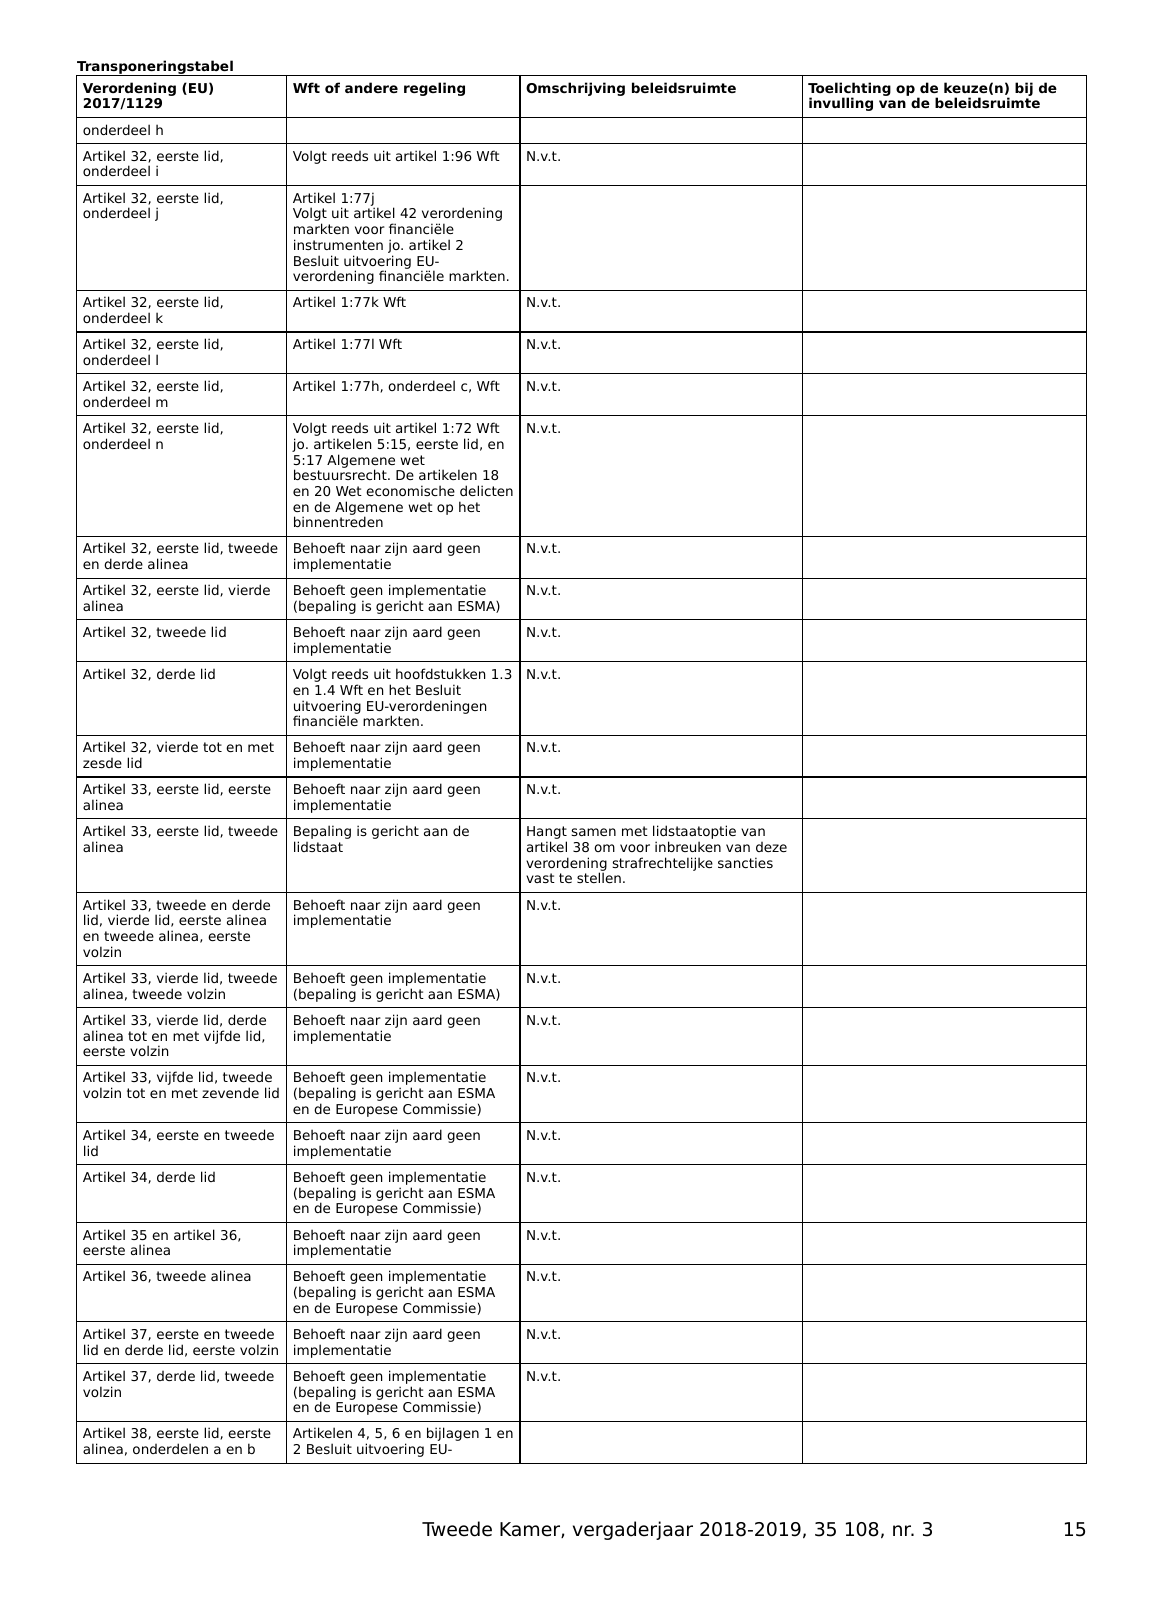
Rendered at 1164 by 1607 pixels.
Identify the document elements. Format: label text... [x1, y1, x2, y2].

table_cell Behoeft geen implementatie (bepaling is gericht aan ESMA en de Europese Commissie) [287, 1066, 519, 1122]
table_cell Artikel 32, eerste lid, vierde alinea [77, 579, 286, 619]
table_cell [803, 333, 1086, 373]
table_cell Behoeft naar zijn aard geen implementatie [287, 1322, 519, 1363]
table_cell Hangt samen met lidstaatoptie van artikel 38 om voor inbreuken van deze verordening strafrechtelijke sancties vast te stellen. [521, 819, 802, 892]
table_cell N.v.t. [521, 1364, 802, 1421]
table_cell N.v.t. [521, 291, 802, 331]
table_cell [803, 144, 1086, 185]
table_cell N.v.t. [521, 579, 802, 619]
table_cell N.v.t. [521, 1165, 802, 1222]
table_cell Artikel 32, eerste lid, onderdeel l [77, 333, 286, 373]
table_cell N.v.t. [521, 1066, 802, 1122]
table_cell [803, 1322, 1086, 1363]
table_cell Artikel 33, tweede en derde lid, vierde lid, eerste alinea en tweede alinea, eerste volzin [77, 893, 286, 965]
table_cell Behoeft naar zijn aard geen implementatie [287, 620, 519, 661]
table_cell [521, 1422, 802, 1462]
table_cell N.v.t. [521, 893, 802, 965]
table_cell N.v.t. [521, 736, 802, 776]
table_cell Artikel 37, eerste en tweede lid en derde lid, eerste volzin [77, 1322, 286, 1363]
table_cell [803, 118, 1086, 143]
table_cell [803, 291, 1086, 331]
table_cell Artikel 32, derde lid [77, 662, 286, 734]
table_cell Artikel 34, eerste en tweede lid [77, 1123, 286, 1164]
table_cell N.v.t. [521, 1223, 802, 1263]
table_cell [803, 186, 1086, 289]
table_cell N.v.t. [521, 537, 802, 577]
table_cell Artikel 32, eerste lid, onderdeel j [77, 186, 286, 289]
table_cell Toelichting op de keuze(n) bij de invulling van de beleidsruimte [803, 76, 1086, 117]
table_cell Artikel 1:77j Volgt uit artikel 42 verordening markten voor financiële instrumenten jo. artikel 2 Besluit uitvoering EU-verordening financiële markten. [287, 186, 519, 289]
table_cell Artikel 32, eerste lid, onderdeel i [77, 144, 286, 185]
table_cell Artikel 35 en artikel 36, eerste alinea [77, 1223, 286, 1263]
table_cell N.v.t. [521, 1322, 802, 1363]
table_cell Behoeft naar zijn aard geen implementatie [287, 893, 519, 965]
table_cell Artikel 37, derde lid, tweede volzin [77, 1364, 286, 1421]
table_cell Artikel 1:77k Wft [287, 291, 519, 331]
table_cell Behoeft geen implementatie (bepaling is gericht aan ESMA en de Europese Commissie) [287, 1265, 519, 1321]
table_cell onderdeel h [77, 118, 286, 143]
table_cell Artikel 32, eerste lid, onderdeel m [77, 374, 286, 415]
table_cell Volgt reeds uit artikel 1:72 Wft jo. artikelen 5:15, eerste lid, en 5:17 Algemene wet bestuursrecht. De artikelen 18 en 20 Wet economische delicten en de Algemene wet op het binnentreden [287, 416, 519, 536]
table_cell Artikel 36, tweede alinea [77, 1265, 286, 1321]
table_cell Behoeft geen implementatie (bepaling is gericht aan ESMA) [287, 966, 519, 1007]
table_cell Artikel 32, eerste lid, onderdeel k [77, 291, 286, 331]
table_cell [803, 579, 1086, 619]
table_cell N.v.t. [521, 416, 802, 536]
table_cell N.v.t. [521, 374, 802, 415]
table_cell Artikel 33, vierde lid, tweede alinea, tweede volzin [77, 966, 286, 1007]
table_cell Volgt reeds uit hoofdstukken 1.3 en 1.4 Wft en het Besluit uitvoering EU-verordeningen financiële markten. [287, 662, 519, 734]
table_cell N.v.t. [521, 333, 802, 373]
table_cell Verordening (EU) 2017/1129 [77, 76, 286, 117]
table_header Transponeringstabel [77, 59, 1087, 75]
table_cell Artikel 32, vierde tot en met zesde lid [77, 736, 286, 776]
table_cell [803, 374, 1086, 415]
table_cell [803, 662, 1086, 734]
table_cell N.v.t. [521, 1265, 802, 1321]
table_cell Behoeft geen implementatie (bepaling is gericht aan ESMA) [287, 579, 519, 619]
table_cell Artikel 33, eerste lid, eerste alinea [77, 778, 286, 818]
table_cell [803, 620, 1086, 661]
table_cell N.v.t. [521, 1123, 802, 1164]
table_cell [803, 1265, 1086, 1321]
table_cell Behoeft geen implementatie (bepaling is gericht aan ESMA en de Europese Commissie) [287, 1165, 519, 1222]
table_cell [803, 778, 1086, 818]
table_cell [287, 118, 519, 143]
table_cell Behoeft naar zijn aard geen implementatie [287, 1223, 519, 1263]
table_cell Behoeft naar zijn aard geen implementatie [287, 736, 519, 776]
table_cell Artikel 34, derde lid [77, 1165, 286, 1222]
table_cell Behoeft naar zijn aard geen implementatie [287, 778, 519, 818]
table_cell Behoeft geen implementatie (bepaling is gericht aan ESMA en de Europese Commissie) [287, 1364, 519, 1421]
table_cell Artikelen 4, 5, 6 en bijlagen 1 en 2 Besluit uitvoering EU- [287, 1422, 519, 1462]
table_cell [803, 966, 1086, 1007]
table_cell Artikel 32, eerste lid, tweede en derde alinea [77, 537, 286, 577]
table_cell Wft of andere regeling [287, 76, 519, 117]
table_cell [803, 1422, 1086, 1462]
table_cell Artikel 33, vierde lid, derde alinea tot en met vijfde lid, eerste volzin [77, 1008, 286, 1064]
table_cell [521, 186, 802, 289]
table_cell [803, 1223, 1086, 1263]
table_cell [803, 1123, 1086, 1164]
table_cell [803, 416, 1086, 536]
table_cell Omschrijving beleidsruimte [521, 76, 802, 117]
table_cell Artikel 33, eerste lid, tweede alinea [77, 819, 286, 892]
table_cell N.v.t. [521, 662, 802, 734]
table_cell Behoeft naar zijn aard geen implementatie [287, 1123, 519, 1164]
table_cell Bepaling is gericht aan de lidstaat [287, 819, 519, 892]
table_cell [803, 819, 1086, 892]
table_cell [803, 1364, 1086, 1421]
table_cell N.v.t. [521, 620, 802, 661]
table_cell Artikel 1:77l Wft [287, 333, 519, 373]
table_cell N.v.t. [521, 1008, 802, 1064]
table_cell Artikel 1:77h, onderdeel c, Wft [287, 374, 519, 415]
table_cell Behoeft naar zijn aard geen implementatie [287, 1008, 519, 1064]
table_cell [521, 118, 802, 143]
table_cell [803, 1008, 1086, 1064]
table_cell [803, 1165, 1086, 1222]
table_cell Artikel 32, tweede lid [77, 620, 286, 661]
table_cell Artikel 38, eerste lid, eerste alinea, onderdelen a en b [77, 1422, 286, 1462]
table_cell [803, 893, 1086, 965]
table_cell Behoeft naar zijn aard geen implementatie [287, 537, 519, 577]
table_cell N.v.t. [521, 144, 802, 185]
table_cell Artikel 32, eerste lid, onderdeel n [77, 416, 286, 536]
table_cell [803, 736, 1086, 776]
table_cell [803, 537, 1086, 577]
table_cell Volgt reeds uit artikel 1:96 Wft [287, 144, 519, 185]
table_cell [803, 1066, 1086, 1122]
table_cell N.v.t. [521, 966, 802, 1007]
table_cell Artikel 33, vijfde lid, tweede volzin tot en met zevende lid [77, 1066, 286, 1122]
table_cell N.v.t. [521, 778, 802, 818]
